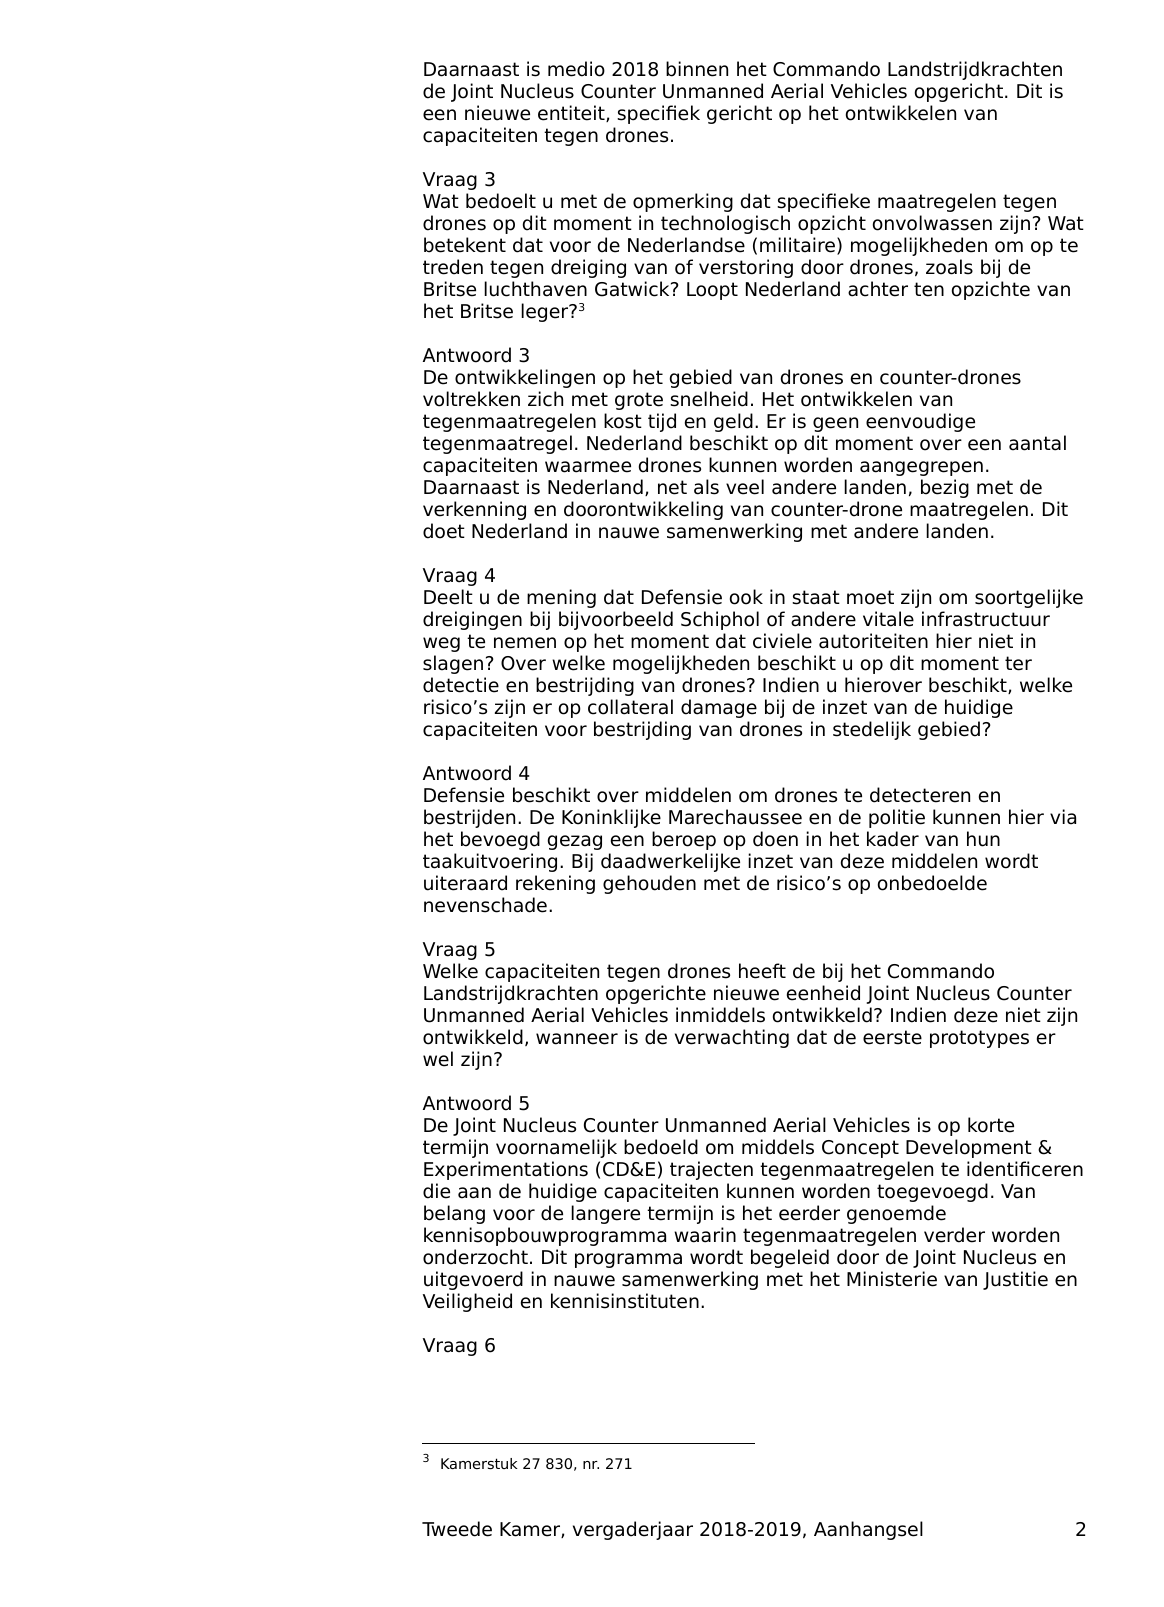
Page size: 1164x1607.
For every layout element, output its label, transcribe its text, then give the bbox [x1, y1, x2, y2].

text Deelt u de mening dat Defensie ook in staat moet zijn om soortgelijke dreigingen bij bijvoorbeeld Schiphol of andere vitale infrastructuur weg te nemen op het moment dat civiele autoriteiten hier niet in slagen? Over welke mogelijkheden beschikt u op dit moment ter detectie en bestrijding van drones? Indien u hierover beschikt, welke risico’s zijn er op collateral damage bij de inzet van de huidige capaciteiten voor bestrijding van drones in stedelijk gebied? [422, 587, 1087, 741]
text Vraag 3 [422, 169, 1087, 191]
text Kamerstuk 27 830, nr. 271 [422, 1452, 1087, 1474]
text De Joint Nucleus Counter Unmanned Aerial Vehicles is op korte termijn voornamelijk bedoeld om middels Concept Development & Experimentations (CD&E) trajecten tegenmaatregelen te identificeren die aan de huidige capaciteiten kunnen worden toegevoegd. Van belang voor de langere termijn is het eerder genoemde kennisopbouwprogramma waarin tegenmaatregelen verder worden onderzocht. Dit programma wordt begeleid door de Joint Nucleus en uitgevoerd in nauwe samenwerking met het Ministerie van Justitie en Veiligheid en kennisinstituten. [422, 1115, 1087, 1313]
text Antwoord 4 [422, 763, 1087, 785]
text Daarnaast is medio 2018 binnen het Commando Landstrijdkrachten de Joint Nucleus Counter Unmanned Aerial Vehicles opgericht. Dit is een nieuwe entiteit, specifiek gericht op het ontwikkelen van capaciteiten tegen drones. [422, 59, 1087, 147]
text Vraag 6 [422, 1335, 1087, 1357]
text Wat bedoelt u met de opmerking dat specifieke maatregelen tegen drones op dit moment in technologisch opzicht onvolwassen zijn? Wat betekent dat voor de Nederlandse (militaire) mogelijkheden om op te treden tegen dreiging van of verstoring door drones, zoals bij de Britse luchthaven Gatwick? Loopt Nederland achter ten opzichte van het Britse leger? [422, 191, 1087, 323]
text Vraag 5 [422, 939, 1087, 961]
text Antwoord 3 [422, 345, 1087, 367]
text Antwoord 5 [422, 1093, 1087, 1115]
text Vraag 4 [422, 565, 1087, 587]
text Defensie beschikt over middelen om drones te detecteren en bestrijden. De Koninklijke Marechaussee en de politie kunnen hier via het bevoegd gezag een beroep op doen in het kader van hun taakuitvoering. Bij daadwerkelijke inzet van deze middelen wordt uiteraard rekening gehouden met de risico’s op onbedoelde nevenschade. [422, 785, 1087, 917]
text Welke capaciteiten tegen drones heeft de bij het Commando Landstrijdkrachten opgerichte nieuwe eenheid Joint Nucleus Counter Unmanned Aerial Vehicles inmiddels ontwikkeld? Indien deze niet zijn ontwikkeld, wanneer is de verwachting dat de eerste prototypes er wel zijn? [422, 961, 1087, 1071]
text De ontwikkelingen op het gebied van drones en counter-drones voltrekken zich met grote snelheid. Het ontwikkelen van tegenmaatregelen kost tijd en geld. Er is geen eenvoudige tegenmaatregel. Nederland beschikt op dit moment over een aantal capaciteiten waarmee drones kunnen worden aangegrepen. Daarnaast is Nederland, net als veel andere landen, bezig met de verkenning en doorontwikkeling van counter-drone maatregelen. Dit doet Nederland in nauwe samenwerking met andere landen. [422, 367, 1087, 543]
